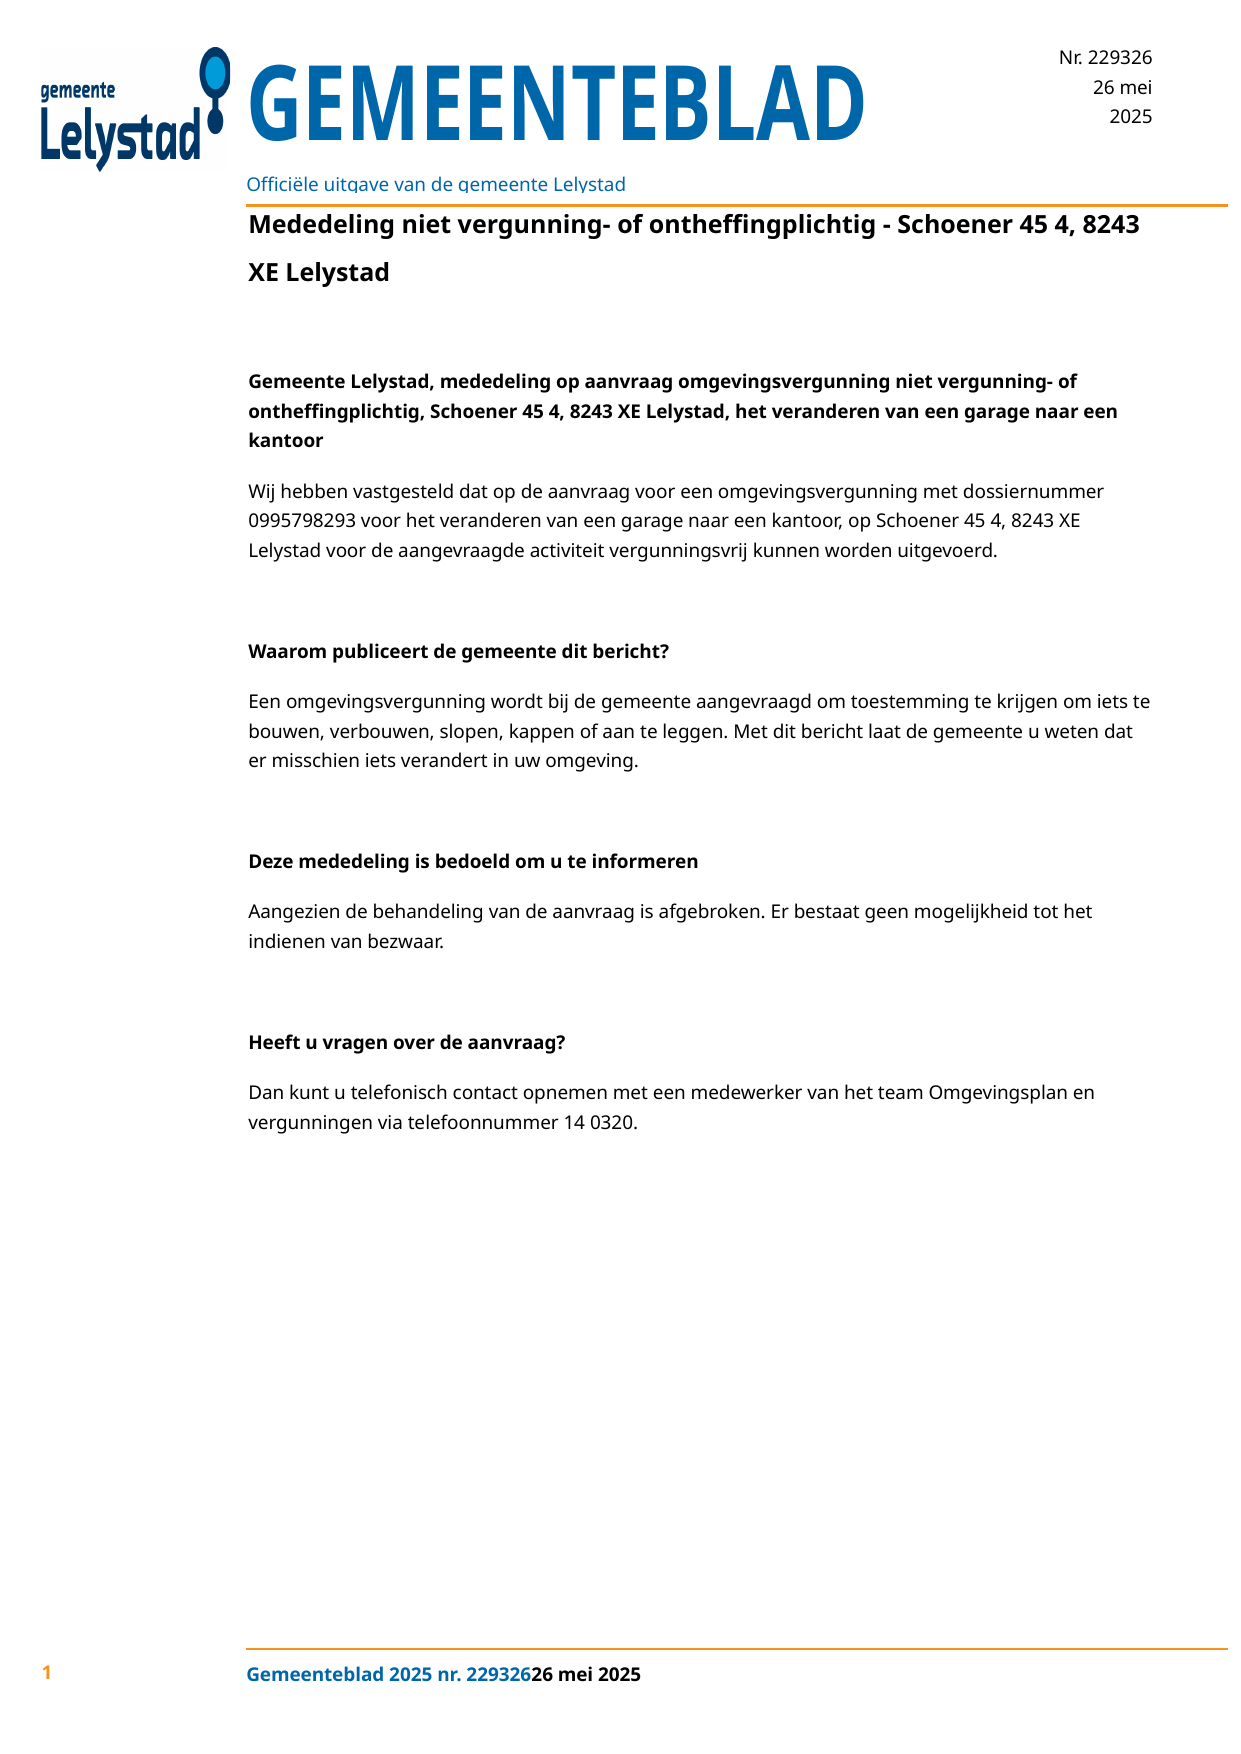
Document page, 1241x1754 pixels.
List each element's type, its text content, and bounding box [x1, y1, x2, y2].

text Een omgevingsvergunning wordt bij de gemeente aangevraagd om toestemming te krijgen om iets te bouwen, verbouwen, slopen, kappen of aan te leggen. Met dit bericht laat de gemeente u weten dat er misschien iets verandert in uw omgeving. [248, 688, 1152, 773]
text Dan kunt u telefonisch contact opnemen met een medewerker van het team Omgevingsplan en vergunningen via telefoonnummer 14 0320. [248, 1079, 1152, 1135]
text Gemeente Lelystad, mededeling op aanvraag omgevingsvergunning niet vergunning- of ontheffingplichtig, Schoener 45 4, 8243 XE Lelystad, het veranderen van een garage naar een kantoor [248, 368, 1152, 453]
text Deze mededeling is bedoeld om u te informeren [248, 848, 1152, 874]
text Aangezien de behandeling van de aanvraag is afgebroken. Er bestaat geen mogelijkheid tot het indienen van bezwaar. [248, 899, 1152, 954]
text Wij hebben vastgesteld dat op de aanvraag voor een omgevingsvergunning met dossiernummer 0995798293 voor het veranderen van een garage naar een kantoor, op Schoener 45 4, 8243 XE Lelystad voor de aangevraagde activiteit vergunningsvrij kunnen worden uitgevoerd. [248, 478, 1152, 563]
text Waarom publiceert de gemeente dit bericht? [248, 638, 1152, 664]
picture [41, 47, 231, 172]
text Heeft u vragen over de aanvraag? [248, 1029, 1152, 1055]
text Mededeling niet vergunning- of ontheffingplichtig - Schoener 45 4, 8243 XE Lelystad [248, 207, 1152, 288]
